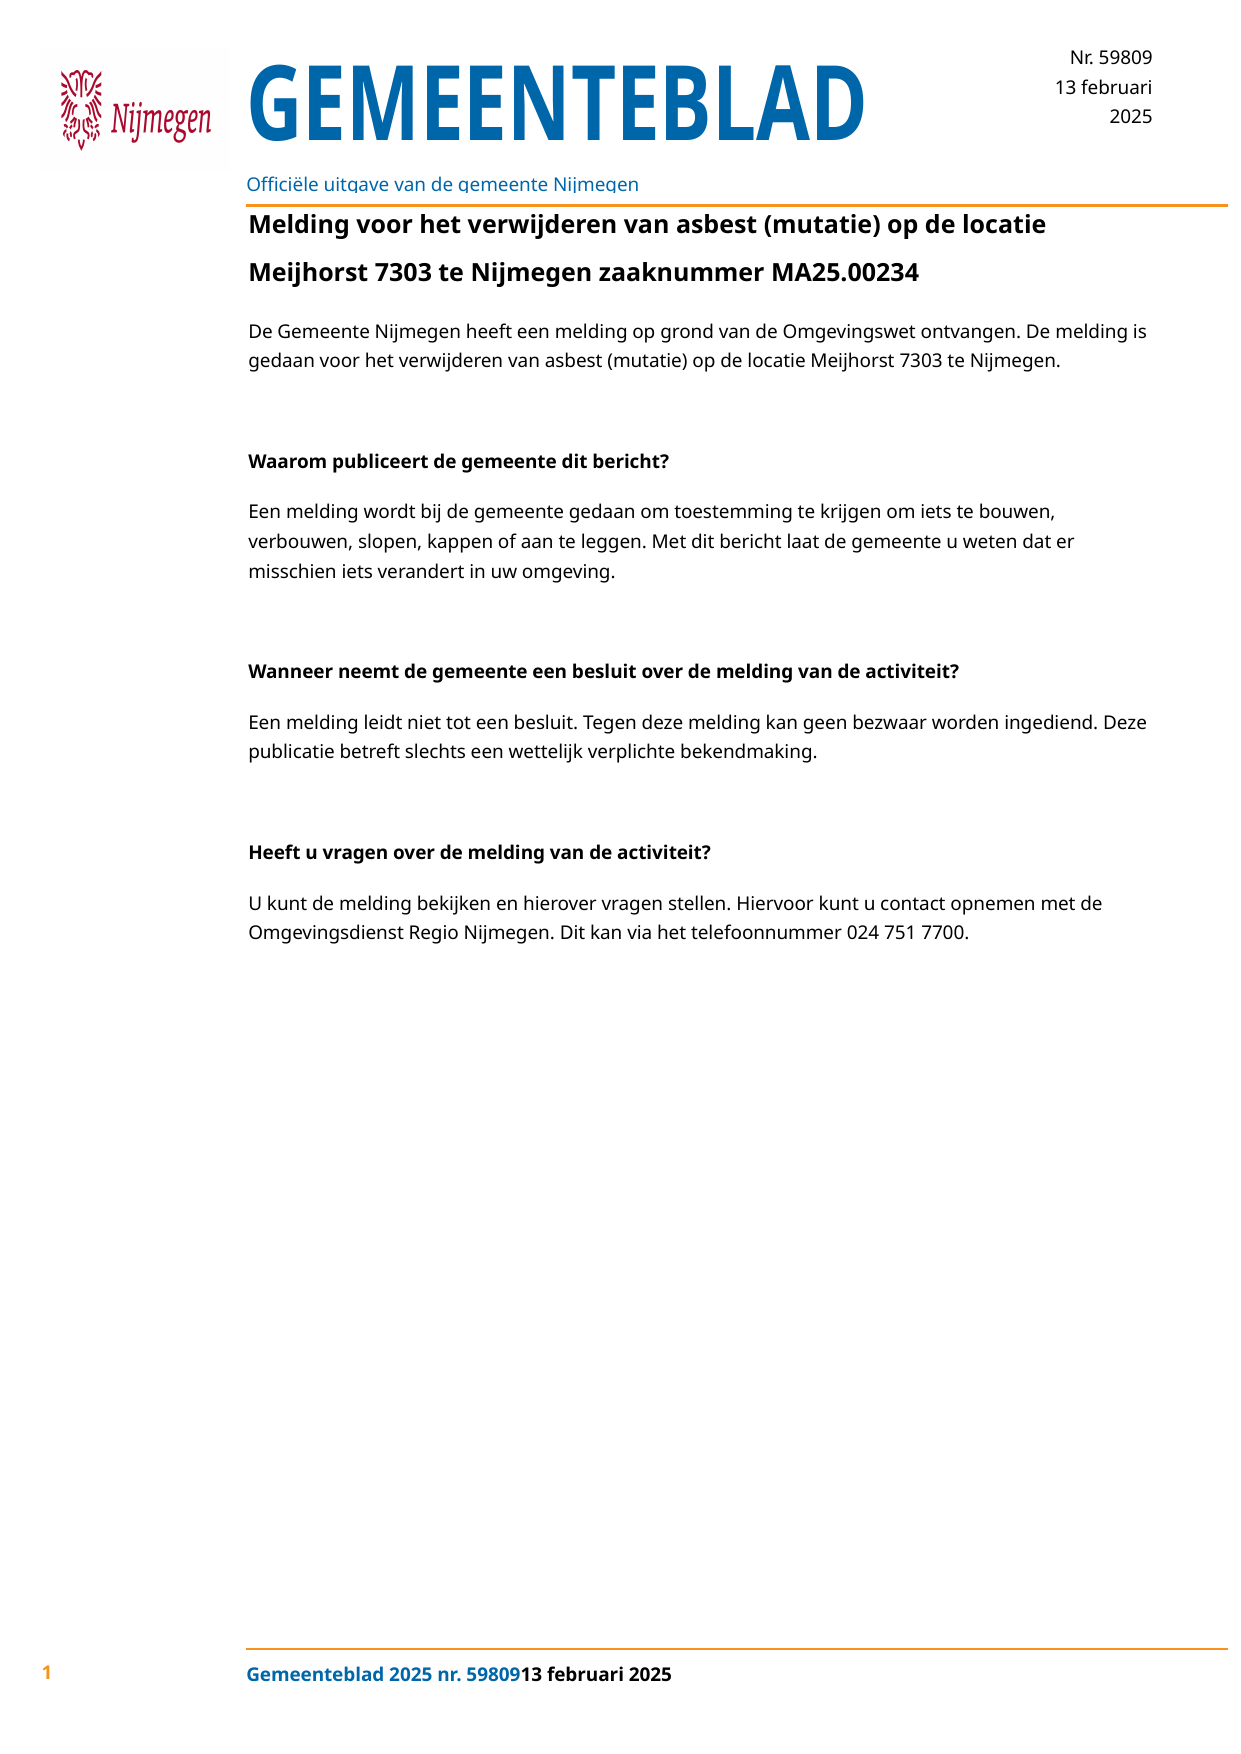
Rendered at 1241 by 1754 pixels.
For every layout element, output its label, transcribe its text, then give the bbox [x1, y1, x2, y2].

text Melding voor het verwijderen van asbest (mutatie) op de locatie Meijhorst 7303 te Nijmegen zaaknummer MA25.00234 [248, 207, 1152, 288]
picture [41, 47, 231, 172]
text Een melding wordt bij de gemeente gedaan om toestemming te krijgen om iets te bouwen, verbouwen, slopen, kappen of aan te leggen. Met dit bericht laat de gemeente u weten dat er misschien iets verandert in uw omgeving. [248, 499, 1152, 584]
text Een melding leidt niet tot een besluit. Tegen deze melding kan geen bezwaar worden ingediend. Deze publicatie betreft slechts een wettelijk verplichte bekendmaking. [248, 709, 1152, 764]
text Waarom publiceert de gemeente dit bericht? [248, 448, 1152, 474]
text Heeft u vragen over de melding van de activiteit? [248, 839, 1152, 865]
text Wanneer neemt de gemeente een besluit over de melding van de activiteit? [248, 659, 1152, 684]
text U kunt de melding bekijken en hierover vragen stellen. Hiervoor kunt u contact opnemen met de Omgevingsdienst Regio Nijmegen. Dit kan via het telefoonnummer 024 751 7700. [248, 890, 1152, 945]
text De Gemeente Nijmegen heeft een melding op grond van de Omgevingswet ontvangen. De melding is gedaan voor het verwijderen van asbest (mutatie) op de locatie Meijhorst 7303 te Nijmegen. [248, 318, 1152, 373]
